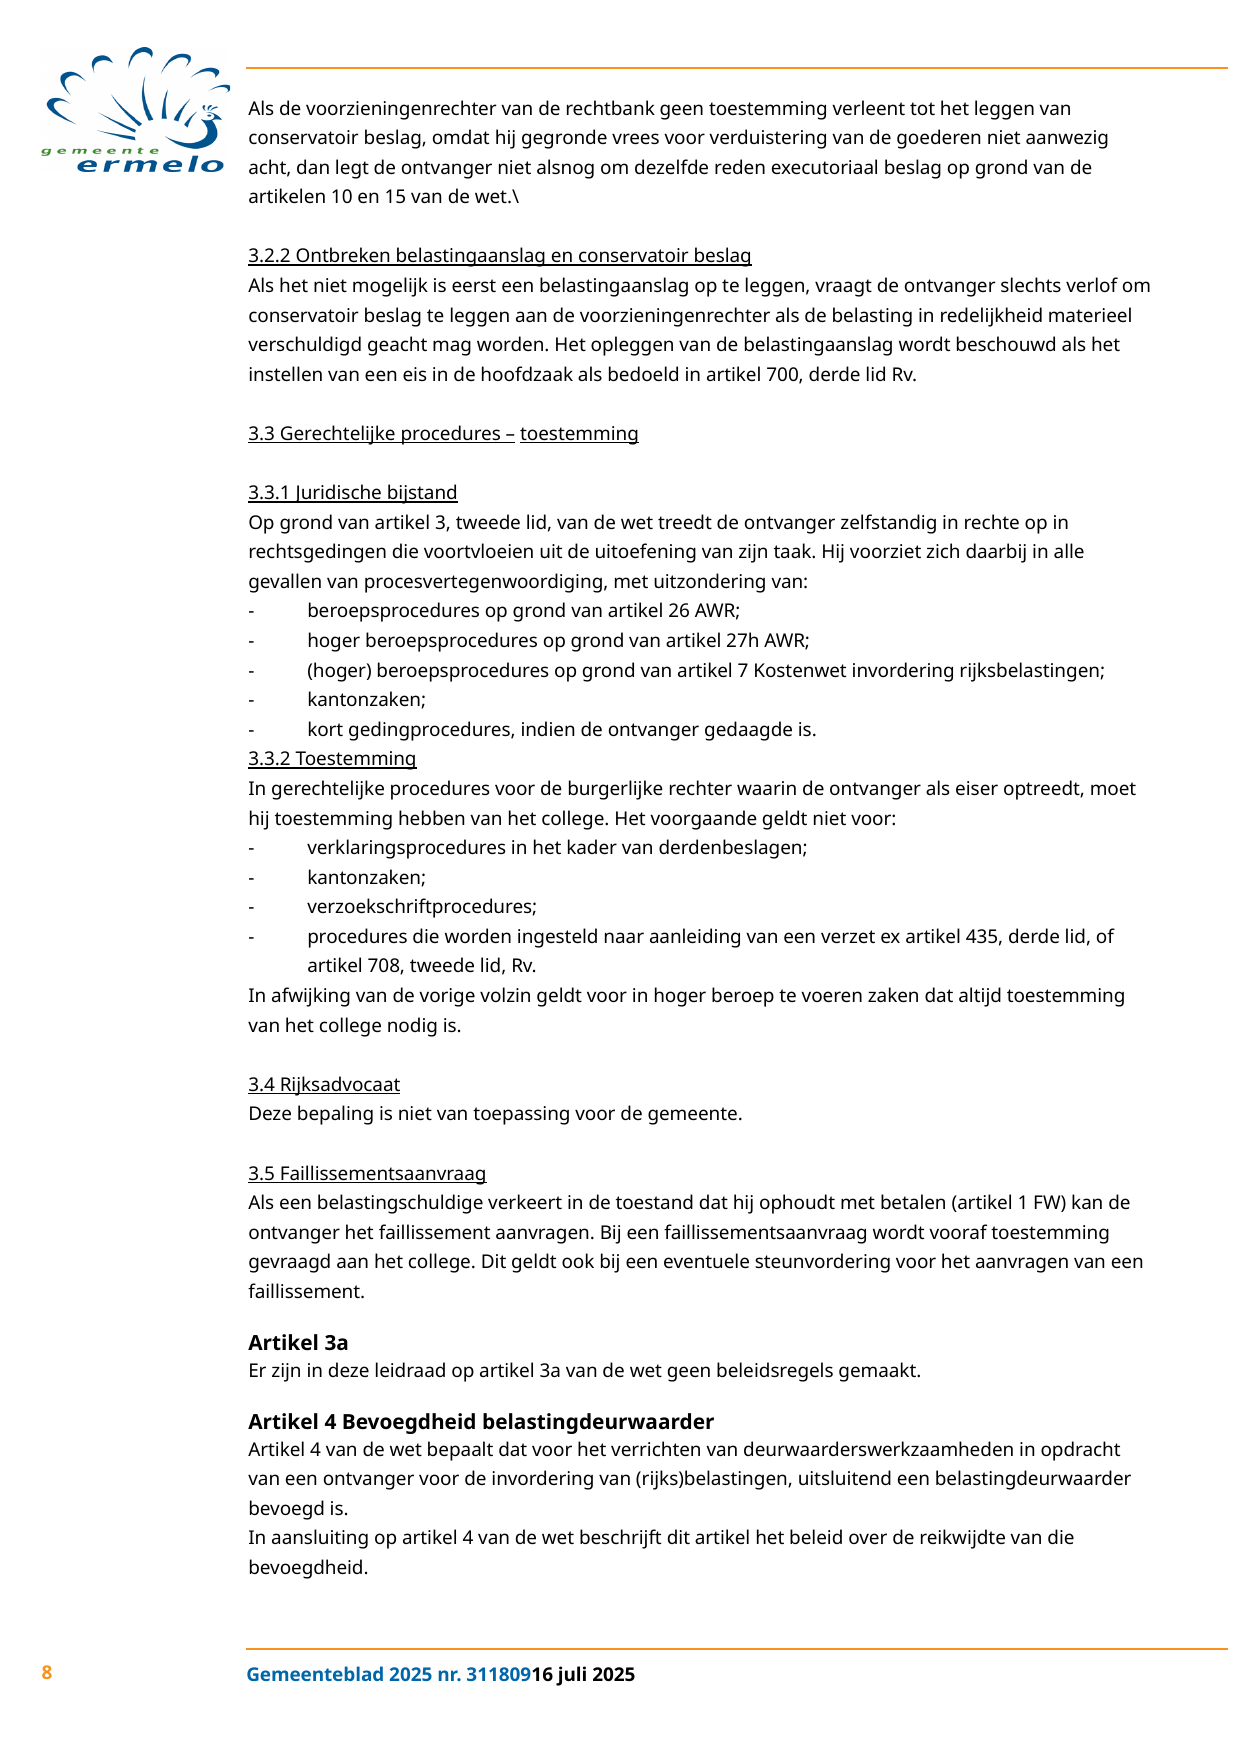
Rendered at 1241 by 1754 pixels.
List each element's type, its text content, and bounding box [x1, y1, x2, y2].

text 3.2.2 Ontbreken belastingaanslag en conservatoir beslag [248, 243, 1152, 268]
text Artikel 4 Bevoegdheid belastingdeurwaarder [248, 1407, 1152, 1436]
list (hoger) beroepsprocedures op grond van artikel 7 Kostenwet invordering rijksbelastingen; [248, 657, 1152, 683]
text Artikel 3a [248, 1328, 1152, 1357]
list beroepsprocedures op grond van artikel 26 AWR; [248, 598, 1152, 623]
text Deze bepaling is niet van toepassing voor de gemeente. [248, 1101, 1152, 1126]
text Op grond van artikel 3, tweede lid, van de wet treedt de ontvanger zelfstandig in rechte op in rechtsgedingen die voortvloeien uit de uitoefening van zijn taak. Hij voorziet zich daarbij in alle gevallen van procesvertegenwoordiging, met uitzondering van: [248, 509, 1152, 594]
list kantonzaken; [248, 864, 1152, 890]
list kort gedingprocedures, indien de ontvanger gedaagde is. [248, 716, 1152, 742]
text Als de voorzieningenrechter van de rechtbank geen toestemming verleent tot het leggen van conservatoir beslag, omdat hij gegronde vrees voor verduistering van de goederen niet aanwezig acht, dan legt de ontvanger niet alsnog om dezelfde reden executoriaal beslag op grond van de artikelen 10 en 15 van de wet.\ [248, 95, 1152, 209]
list verzoekschriftprocedures; [248, 893, 1152, 919]
text 3.5 Faillissementsaanvraag [248, 1160, 1152, 1186]
list hoger beroepsprocedures op grond van artikel 27h AWR; [248, 627, 1152, 653]
list kantonzaken; [248, 686, 1152, 712]
text Als een belastingschuldige verkeert in de toestand dat hij ophoudt met betalen (artikel 1 FW) kan de ontvanger het faillissement aanvragen. Bij een faillissementsaanvraag wordt vooraf toestemming gevraagd aan het college. Dit geldt ook bij een eventuele steunvordering voor het aanvragen van een faillissement. [248, 1189, 1152, 1304]
text 3.4 Rijksadvocaat [248, 1071, 1152, 1097]
text In aansluiting op artikel 4 van de wet beschrijft dit artikel het beleid over de reikwijdte van die bevoegdheid. [248, 1524, 1152, 1580]
text Er zijn in deze leidraad op artikel 3a van de wet geen beleidsregels gemaakt. [248, 1357, 1152, 1383]
list procedures die worden ingesteld naar aanleiding van een verzet ex artikel 435, derde lid, of artikel 708, tweede lid, Rv. [248, 923, 1152, 978]
picture [41, 47, 231, 172]
text 3.3.1 Juridische bijstand [248, 479, 1152, 505]
text In gerechtelijke procedures voor de burgerlijke rechter waarin de ontvanger als eiser optreedt, moet hij toestemming hebben van het college. Het voorgaande geldt niet voor: [248, 775, 1152, 831]
text Artikel 4 van de wet bepaalt dat voor het verrichten van deurwaarderswerkzaamheden in opdracht van een ontvanger voor de invordering van (rijks)belastingen, uitsluitend een belastingdeurwaarder bevoegd is. [248, 1436, 1152, 1521]
text Als het niet mogelijk is eerst een belastingaanslag op te leggen, vraagt de ontvanger slechts verlof om conservatoir beslag te leggen aan de voorzieningenrechter als de belasting in redelijkheid materieel verschuldigd geacht mag worden. Het opleggen van de belastingaanslag wordt beschouwd als het instellen van een eis in de hoofdzaak als bedoeld in artikel 700, derde lid Rv. [248, 272, 1152, 387]
text 3.3 Gerechtelijke procedures – toestemming [248, 420, 1152, 446]
text 3.3.2 Toestemming [248, 746, 1152, 771]
list verklaringsprocedures in het kader van derdenbeslagen; [248, 834, 1152, 860]
text In afwijking van de vorige volzin geldt voor in hoger beroep te voeren zaken dat altijd toestemming van het college nodig is. [248, 982, 1152, 1038]
